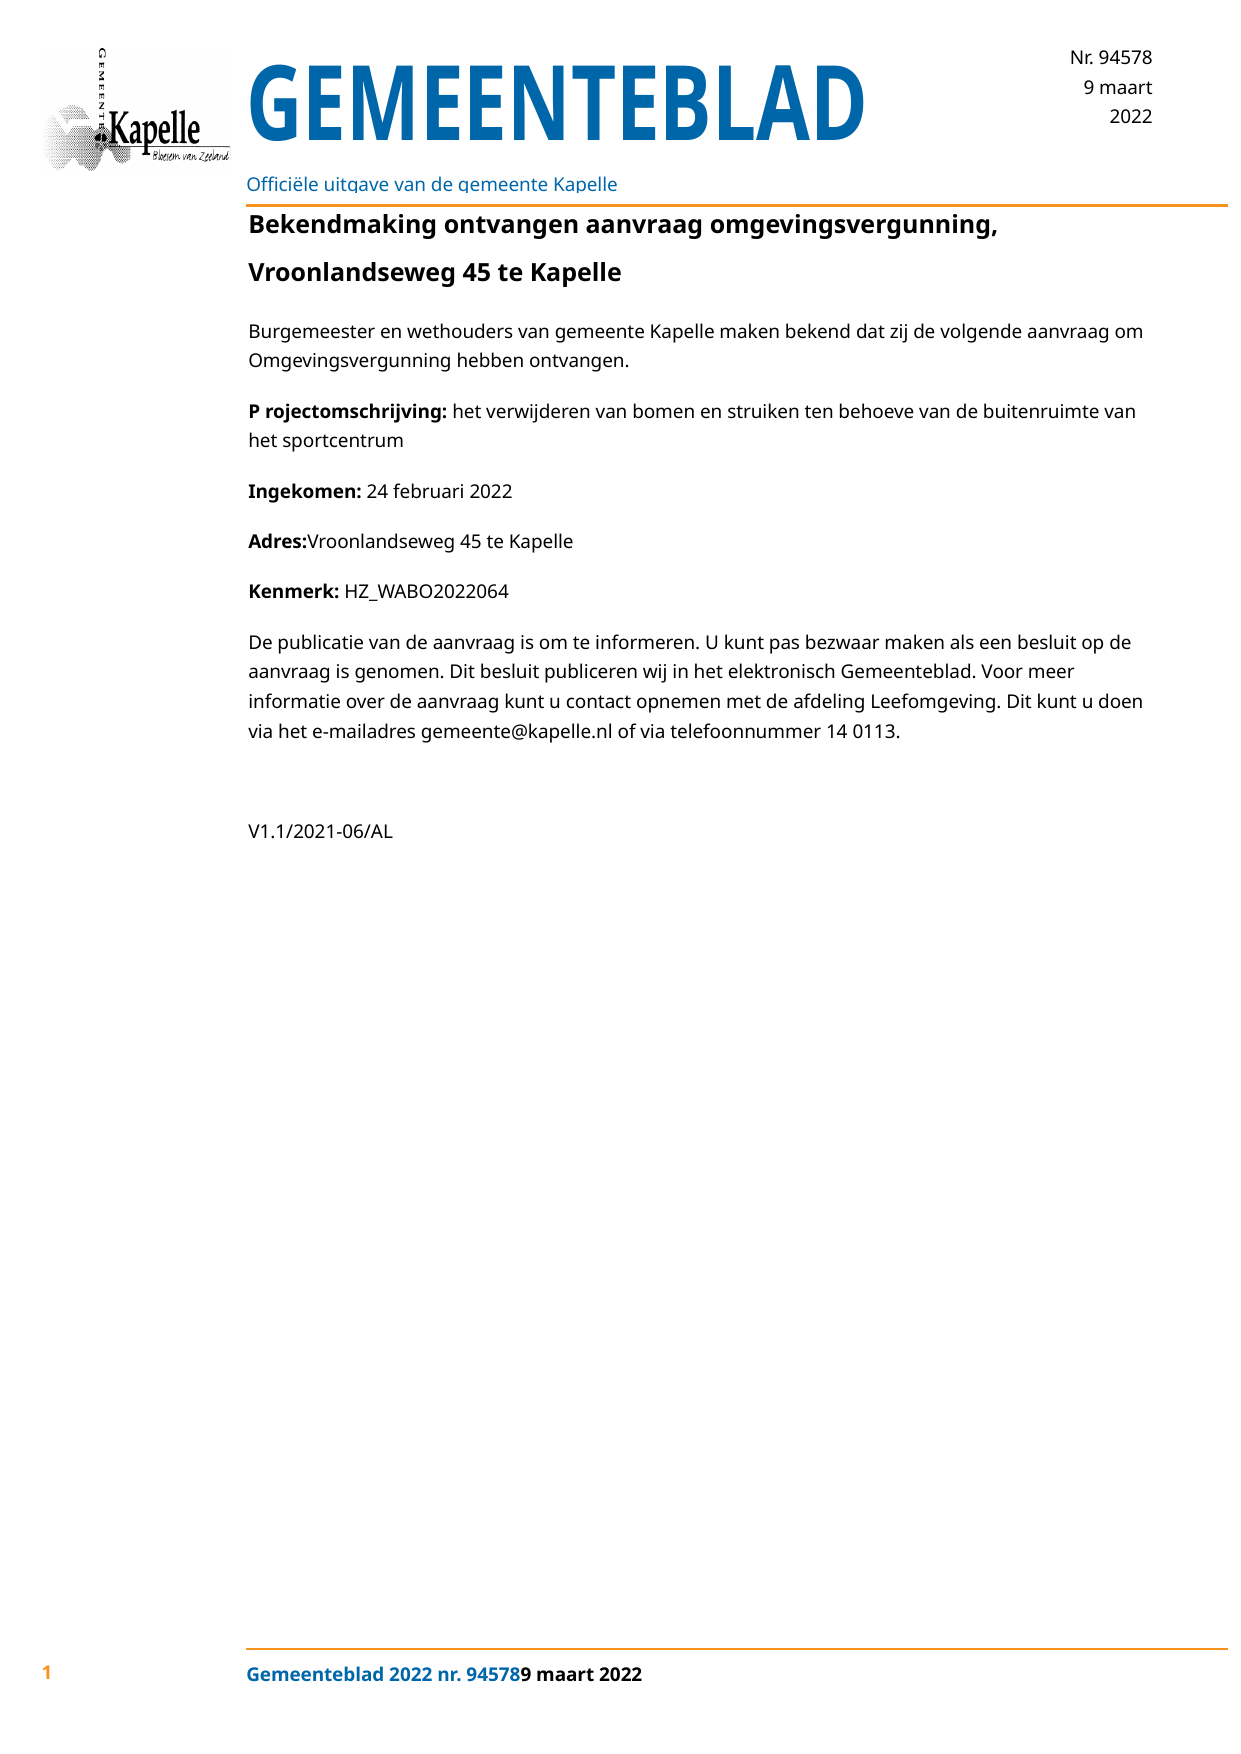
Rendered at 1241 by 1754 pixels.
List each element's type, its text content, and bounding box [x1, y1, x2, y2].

text P rojectomschrijving: het verwijderen van bomen en struiken ten behoeve van de buitenruimte van het sportcentrum [248, 398, 1152, 453]
text Bekendmaking ontvangen aanvraag omgevingsvergunning, Vroonlandseweg 45 te Kapelle [248, 207, 1152, 288]
text Burgemeester en wethouders van gemeente Kapelle maken bekend dat zij de volgende aanvraag om Omgevingsvergunning hebben ontvangen. [248, 318, 1152, 373]
text Adres:Vroonlandseweg 45 te Kapelle [248, 528, 1152, 554]
text V1.1/2021-06/AL [248, 819, 1152, 844]
text Kenmerk: HZ_WABO2022064 [248, 579, 1152, 604]
picture [41, 47, 231, 172]
text De publicatie van de aanvraag is om te informeren. U kunt pas bezwaar maken als een besluit op de aanvraag is genomen. Dit besluit publiceren wij in het elektronisch Gemeenteblad. Voor meer informatie over de aanvraag kunt u contact opnemen met de afdeling Leefomgeving. Dit kunt u doen via het e-mailadres gemeente@kapelle.nl of via telefoonnummer 14 0113. [248, 629, 1152, 744]
text Ingekomen: 24 februari 2022 [248, 478, 1152, 504]
